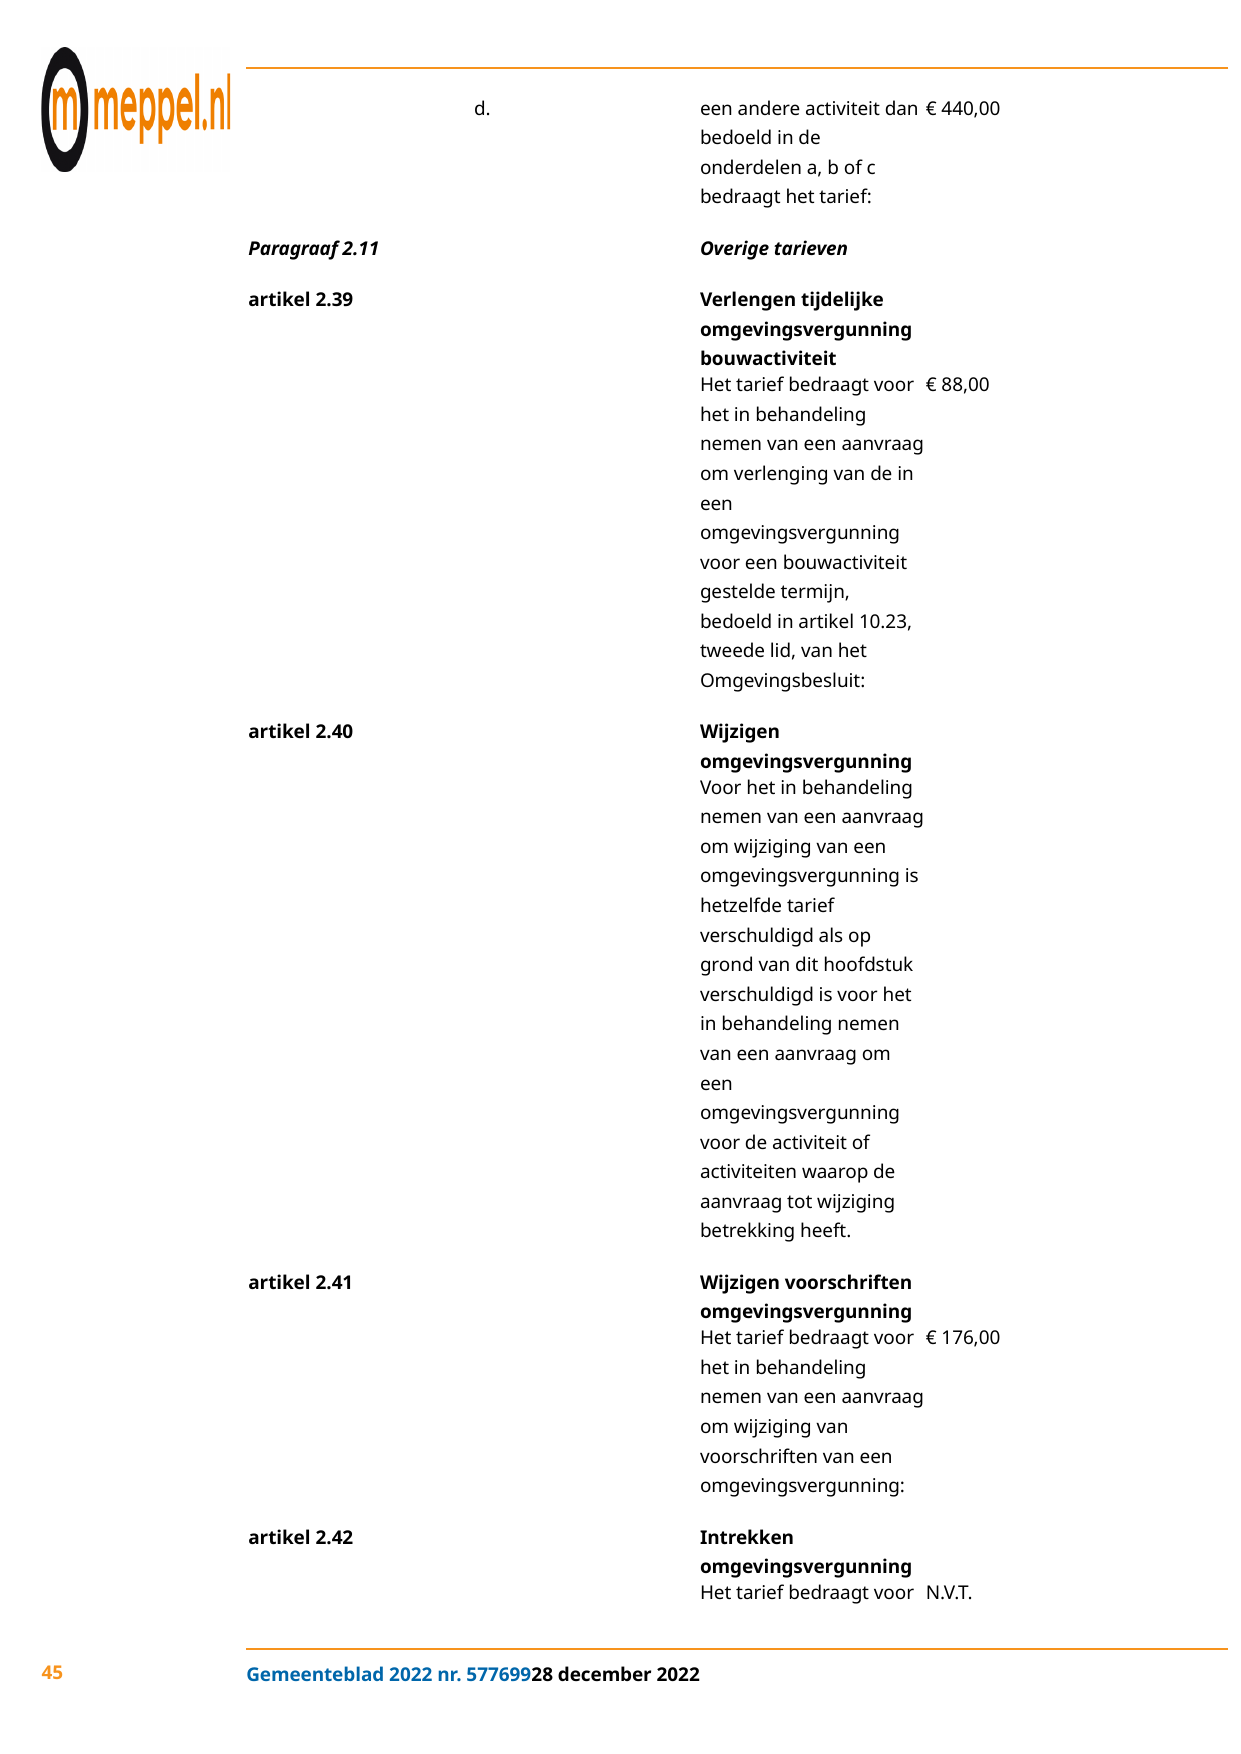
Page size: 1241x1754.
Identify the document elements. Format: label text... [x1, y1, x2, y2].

table_cell [926, 1498, 1152, 1524]
table_cell Het tarief bedraagt voor het in behandeling nemen van een aanvraag om verlenging van de in een omgevingsvergunning voor een bouwactiviteit gestelde termijn, bedoeld in artikel 10.23, tweede lid, van het Omgevingsbesluit: [700, 371, 926, 693]
picture [41, 47, 231, 172]
table_cell [474, 1269, 700, 1324]
table_cell [248, 693, 474, 719]
table_cell artikel 2.41 [248, 1269, 474, 1324]
table_cell [248, 1244, 474, 1269]
table_cell Intrekken omgevingsvergunning [700, 1524, 926, 1579]
table_cell [700, 1244, 926, 1269]
table_cell artikel 2.42 [248, 1524, 474, 1579]
table_cell [474, 209, 700, 235]
table_cell [474, 1498, 700, 1524]
table_cell Voor het in behandeling nemen van een aanvraag om wijziging van een omgevingsvergunning is hetzelfde tarief verschuldigd als op grond van dit hoofdstuk verschuldigd is voor het in behandeling nemen van een aanvraag om een omgevingsvergunning voor de activiteit of activiteiten waarop de aanvraag tot wijziging betrekking heeft. [700, 774, 926, 1243]
table_cell [474, 1524, 700, 1579]
table_cell € 176,00 [926, 1325, 1152, 1498]
table_cell [248, 774, 474, 1243]
table_cell [700, 261, 926, 286]
table_cell € 88,00 [926, 371, 1152, 693]
table_cell [700, 1498, 926, 1524]
table_cell [926, 693, 1152, 719]
table_cell [700, 209, 926, 235]
table_cell [248, 261, 474, 286]
table_cell Het tarief bedraagt voor [700, 1579, 926, 1605]
table_cell [926, 1244, 1152, 1269]
table_cell [926, 1269, 1152, 1324]
table_cell [926, 719, 1152, 774]
table_cell [474, 1325, 700, 1498]
table_cell [248, 1579, 474, 1605]
table_cell Overige tarieven [700, 235, 926, 261]
table_cell een andere activiteit dan bedoeld in de onderdelen a, b of c bedraagt het tarief: [700, 95, 926, 209]
table_cell [926, 235, 1152, 261]
table_cell Paragraaf 2.11 [248, 235, 474, 261]
table_cell [926, 209, 1152, 235]
table_cell [700, 693, 926, 719]
table_cell artikel 2.40 [248, 719, 474, 774]
table_cell € 440,00 [926, 95, 1152, 209]
table_cell [248, 209, 474, 235]
table_cell [474, 774, 700, 1243]
table_cell [474, 1579, 700, 1605]
table_cell Wijzigen voorschriften omgevingsvergunning [700, 1269, 926, 1324]
table_cell [474, 235, 700, 261]
table_cell N.V.T. [926, 1579, 1152, 1605]
table_cell [926, 261, 1152, 286]
table_cell [926, 1524, 1152, 1579]
table_cell [248, 371, 474, 693]
table_cell [474, 1244, 700, 1269]
table_cell [926, 774, 1152, 1243]
table_cell [474, 286, 700, 371]
table_cell [474, 371, 700, 693]
table_cell [474, 693, 700, 719]
table_cell Wijzigen omgevingsvergunning [700, 719, 926, 774]
table_cell d. [474, 95, 700, 209]
table_cell [474, 719, 700, 774]
table_cell [248, 1498, 474, 1524]
table_cell Het tarief bedraagt voor het in behandeling nemen van een aanvraag om wijziging van voorschriften van een omgevingsvergunning: [700, 1325, 926, 1498]
table_cell [248, 95, 474, 209]
table_cell Verlengen tijdelijke omgevingsvergunning bouwactiviteit [700, 286, 926, 371]
table_cell [248, 1325, 474, 1498]
table_cell [474, 261, 700, 286]
table_cell artikel 2.39 [248, 286, 474, 371]
table_cell [926, 286, 1152, 371]
